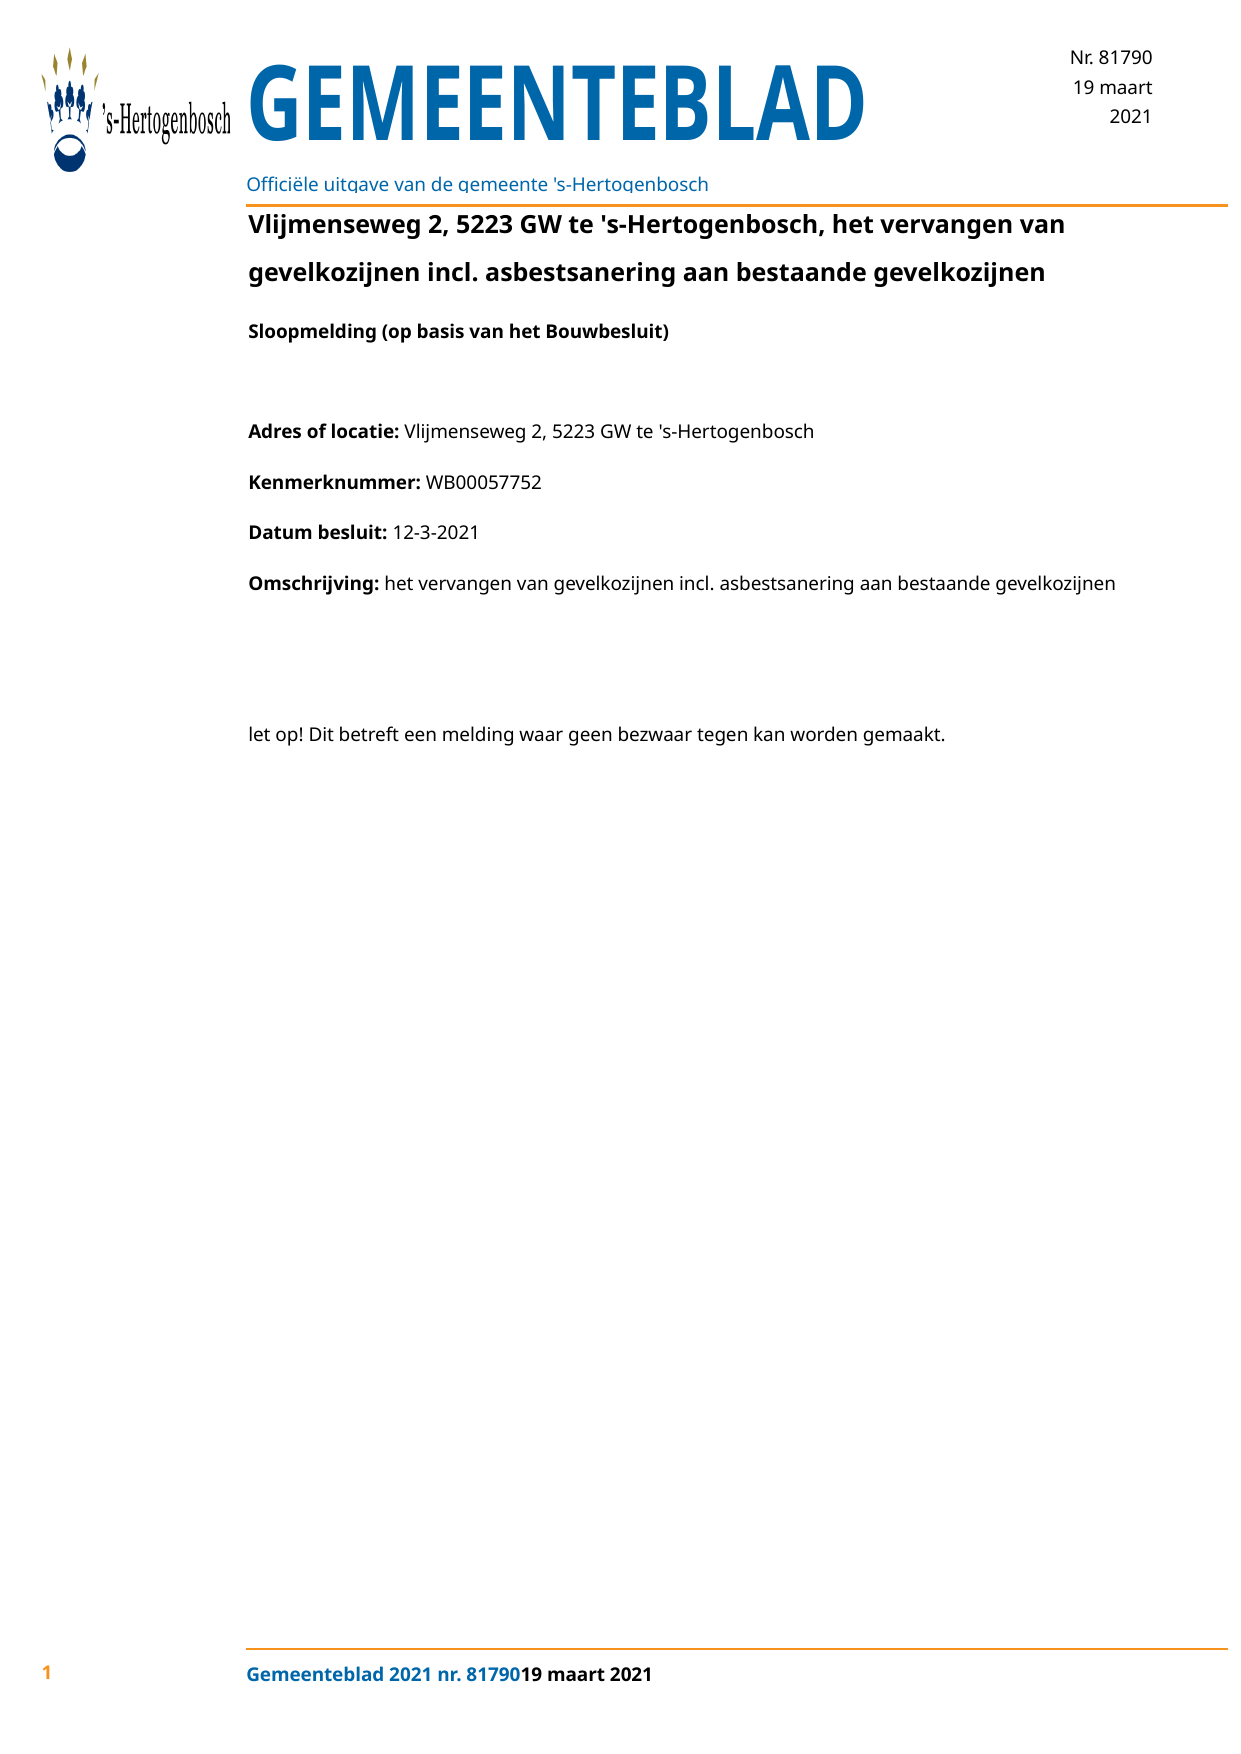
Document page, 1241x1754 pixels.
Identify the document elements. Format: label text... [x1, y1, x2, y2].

text Omschrijving: het vervangen van gevelkozijnen incl. asbestsanering aan bestaande gevelkozijnen [248, 570, 1152, 596]
text Vlijmenseweg 2, 5223 GW te 's-Hertogenbosch, het vervangen van gevelkozijnen incl. asbestsanering aan bestaande gevelkozijnen [248, 207, 1152, 288]
text Sloopmelding (op basis van het Bouwbesluit) [248, 318, 1152, 344]
text Adres of locatie: Vlijmenseweg 2, 5223 GW te 's-Hertogenbosch [248, 419, 1152, 444]
text let op! Dit betreft een melding waar geen bezwaar tegen kan worden gemaakt. [248, 721, 1152, 747]
text Datum besluit: 12-3-2021 [248, 519, 1152, 545]
text Kenmerknummer: WB00057752 [248, 469, 1152, 495]
picture [41, 47, 231, 172]
